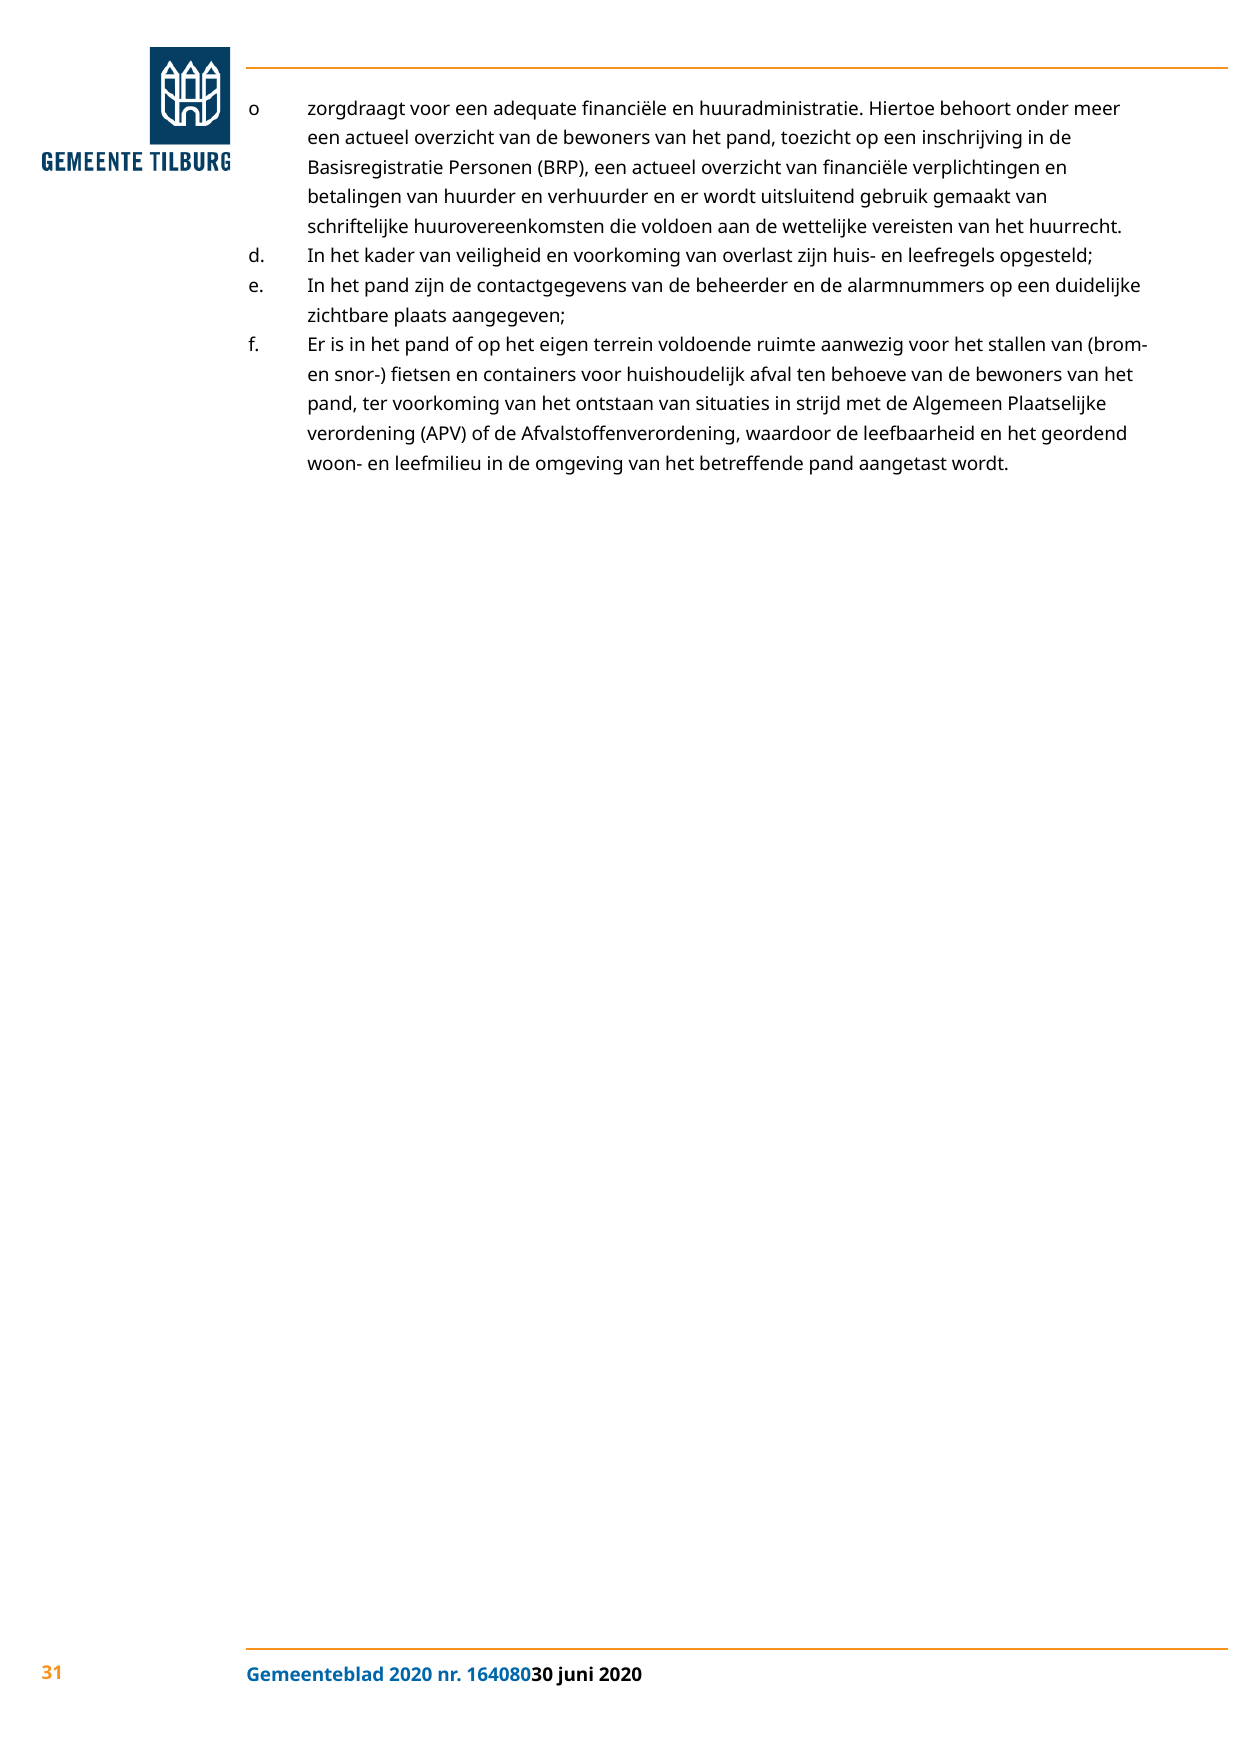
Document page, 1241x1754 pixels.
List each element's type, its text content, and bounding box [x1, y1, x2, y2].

list Er is in het pand of op het eigen terrein voldoende ruimte aanwezig voor het stallen van (brom- en snor-) fietsen en containers voor huishoudelijk afval ten behoeve van de bewoners van het pand, ter voorkoming van het ontstaan van situaties in strijd met de Algemeen Plaatselijke verordening (APV) of de Afvalstoffenverordening, waardoor de leefbaarheid en het geordend woon- en leefmilieu in de omgeving van het betreffende pand aangetast wordt. [248, 331, 1152, 476]
picture [41, 47, 231, 172]
list In het pand zijn de contactgegevens van de beheerder en de alarmnummers op een duidelijke zichtbare plaats aangegeven; [248, 272, 1152, 328]
list In het kader van veiligheid en voorkoming van overlast zijn huis- en leefregels opgesteld; [248, 243, 1152, 268]
list zorgdraagt voor een adequate financiële en huuradministratie. Hiertoe behoort onder meer een actueel overzicht van de bewoners van het pand, toezicht op een inschrijving in de Basisregistratie Personen (BRP), een actueel overzicht van financiële verplichtingen en betalingen van huurder en verhuurder en er wordt uitsluitend gebruik gemaakt van schriftelijke huurovereenkomsten die voldoen aan de wettelijke vereisten van het huurrecht. [248, 95, 1152, 239]
